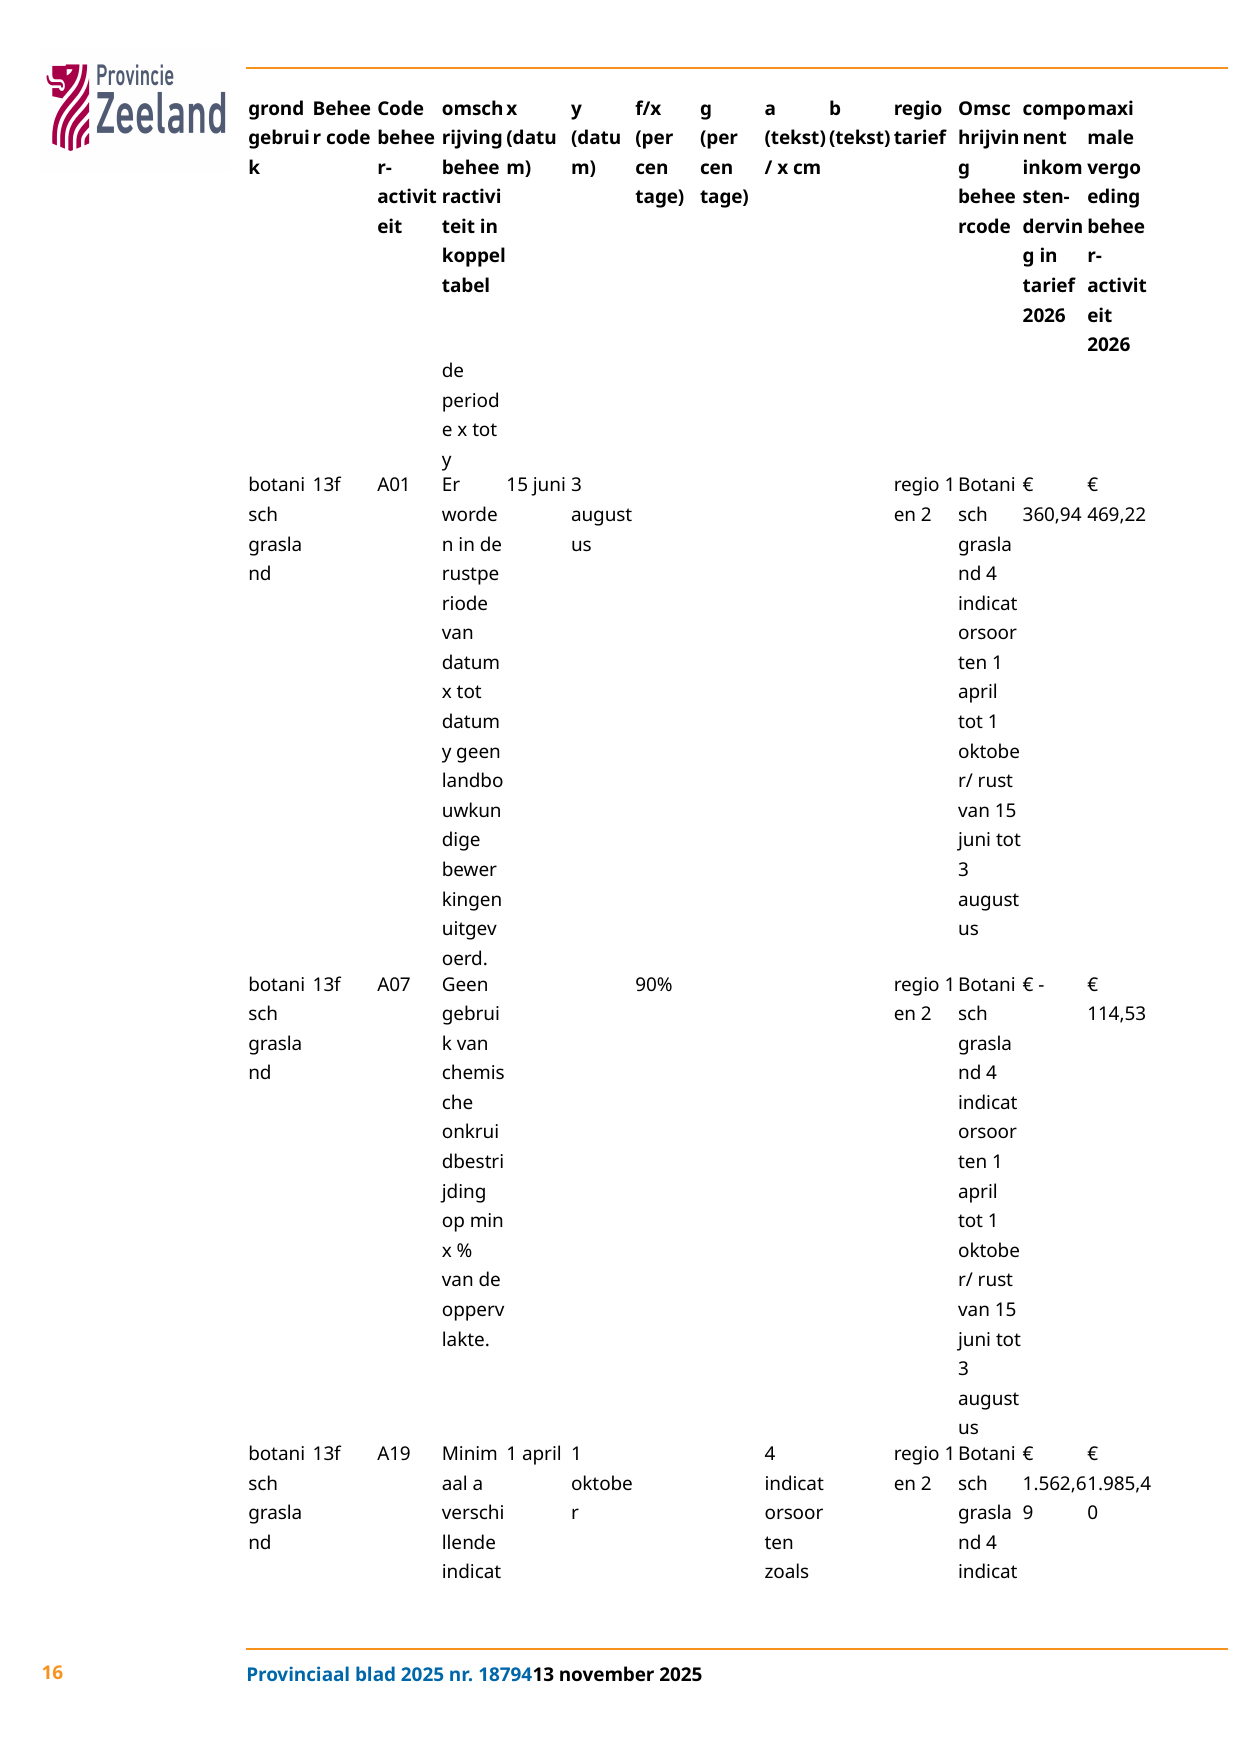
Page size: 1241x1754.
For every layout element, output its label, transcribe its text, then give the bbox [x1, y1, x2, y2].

table_cell 13f [313, 971, 377, 1440]
table_cell [506, 971, 571, 1440]
table_cell [571, 971, 635, 1440]
table_cell botanisch grasland [248, 971, 312, 1440]
table_cell 13f [313, 472, 377, 971]
table_cell € 1.562,69 [1023, 1440, 1087, 1584]
table_cell [635, 357, 700, 472]
table_cell [571, 357, 635, 472]
table_header maximale vergoeding beheer-activiteit 2026 [1087, 95, 1152, 357]
table_cell [313, 357, 377, 472]
table_cell botanisch grasland [248, 1440, 312, 1584]
table_cell [829, 357, 893, 472]
table_cell 90% [635, 971, 700, 1440]
table_cell [700, 357, 764, 472]
table_cell regio 1 en 2 [894, 472, 958, 971]
table_cell botanisch grasland [248, 472, 312, 971]
table_cell [377, 357, 442, 472]
table_cell 1 oktober [571, 1440, 635, 1584]
table_cell regio 1 en 2 [894, 971, 958, 1440]
table_cell Botanisch grasland 4 indicatorsoorten 1 april tot 1 oktober/ rust van 15 juni tot 3 augustus [958, 472, 1022, 971]
table_cell [700, 472, 764, 971]
table_cell [635, 472, 700, 971]
table_header component inkomsten-derving in tarief 2026 [1023, 95, 1087, 357]
table_header grond gebruik [248, 95, 312, 357]
table_cell [958, 357, 1022, 472]
table_header g (per cen tage) [700, 95, 764, 357]
table_cell Botanisch grasland 4 indicatorsoorten 1 april tot 1 oktober/ rust van 15 juni tot 3 augustus [958, 971, 1022, 1440]
table_cell de periode x tot y [442, 357, 506, 472]
table_cell Minimaal a verschillende indicat [442, 1440, 506, 1584]
table_cell € 114,53 [1087, 971, 1152, 1440]
table_header Code beheer-activiteit [377, 95, 442, 357]
table_cell Botanisch grasland 4 indicat [958, 1440, 1022, 1584]
table_header omschrijving beheeractiviteit in koppeltabel [442, 95, 506, 357]
table_cell 13f [313, 1440, 377, 1584]
table_cell [829, 1440, 893, 1584]
table_header Beheer code [313, 95, 377, 357]
table_header x (datum) [506, 95, 571, 357]
table_cell [506, 357, 571, 472]
table_cell Er worden in de rustperiode van datum x tot datum y geen landbouwkundige bewerkingen uitgevoerd. [442, 472, 506, 971]
table_header Omschrijving beheercode [958, 95, 1022, 357]
table_cell [829, 472, 893, 971]
table_cell [894, 357, 958, 472]
table_header regio tarief [894, 95, 958, 357]
table_cell [700, 971, 764, 1440]
picture [41, 47, 231, 172]
table_cell [764, 472, 829, 971]
table_cell [764, 357, 829, 472]
table_cell 3 augustus [571, 472, 635, 971]
table_cell 1 april [506, 1440, 571, 1584]
table_header b (tekst) [829, 95, 893, 357]
table_cell 4 indicatorsoorten zoals [764, 1440, 829, 1584]
table_cell [764, 971, 829, 1440]
table_cell [829, 971, 893, 1440]
table_cell € 469,22 [1087, 472, 1152, 971]
table_header a (tekst) / x cm [764, 95, 829, 357]
table_cell [635, 1440, 700, 1584]
table_cell A01 [377, 472, 442, 971]
table_cell [1087, 357, 1152, 472]
table_cell A19 [377, 1440, 442, 1584]
table_cell A07 [377, 971, 442, 1440]
table_cell regio 1 en 2 [894, 1440, 958, 1584]
table_cell 15 juni [506, 472, 571, 971]
table_cell € 360,94 [1023, 472, 1087, 971]
table_cell € 1.985,40 [1087, 1440, 1152, 1584]
table_header f/x (per cen tage) [635, 95, 700, 357]
table_cell [248, 357, 312, 472]
table_cell [1023, 357, 1087, 472]
table_header y (datum) [571, 95, 635, 357]
table_cell [700, 1440, 764, 1584]
table_cell Geen gebruik van chemische onkruidbestrijding op min x % van de oppervlakte. [442, 971, 506, 1440]
table_cell € - [1023, 971, 1087, 1440]
